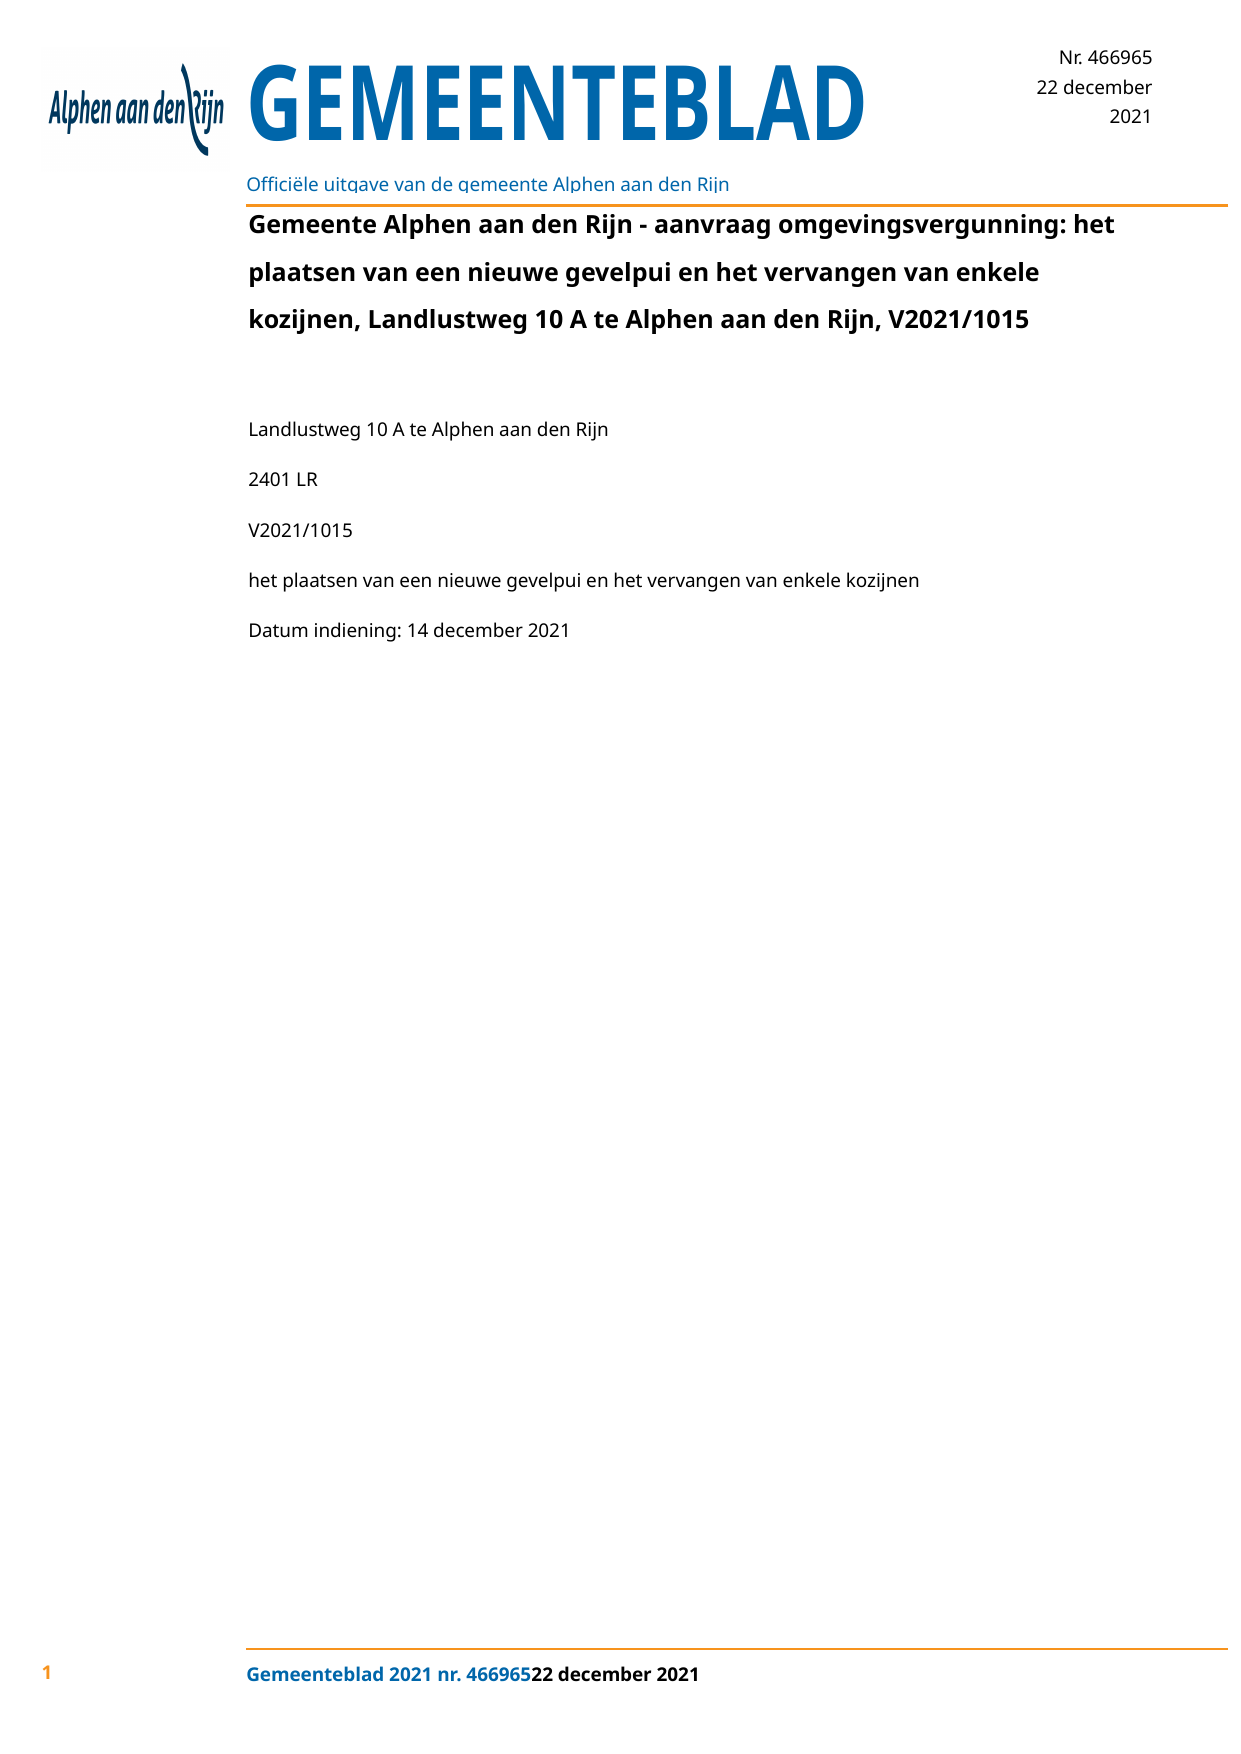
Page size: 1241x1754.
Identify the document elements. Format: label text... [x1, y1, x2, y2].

text V2021/1015 [248, 517, 1152, 542]
picture [41, 47, 231, 172]
text Landlustweg 10 A te Alphen aan den Rijn [248, 416, 1152, 442]
text 2401 LR [248, 466, 1152, 492]
text het plaatsen van een nieuwe gevelpui en het vervangen van enkele kozijnen [248, 567, 1152, 593]
text Gemeente Alphen aan den Rijn - aanvraag omgevingsvergunning: het plaatsen van een nieuwe gevelpui en het vervangen van enkele kozijnen, Landlustweg 10 A te Alphen aan den Rijn, V2021/1015 [248, 207, 1152, 336]
text Datum indiening: 14 december 2021 [248, 618, 1152, 643]
